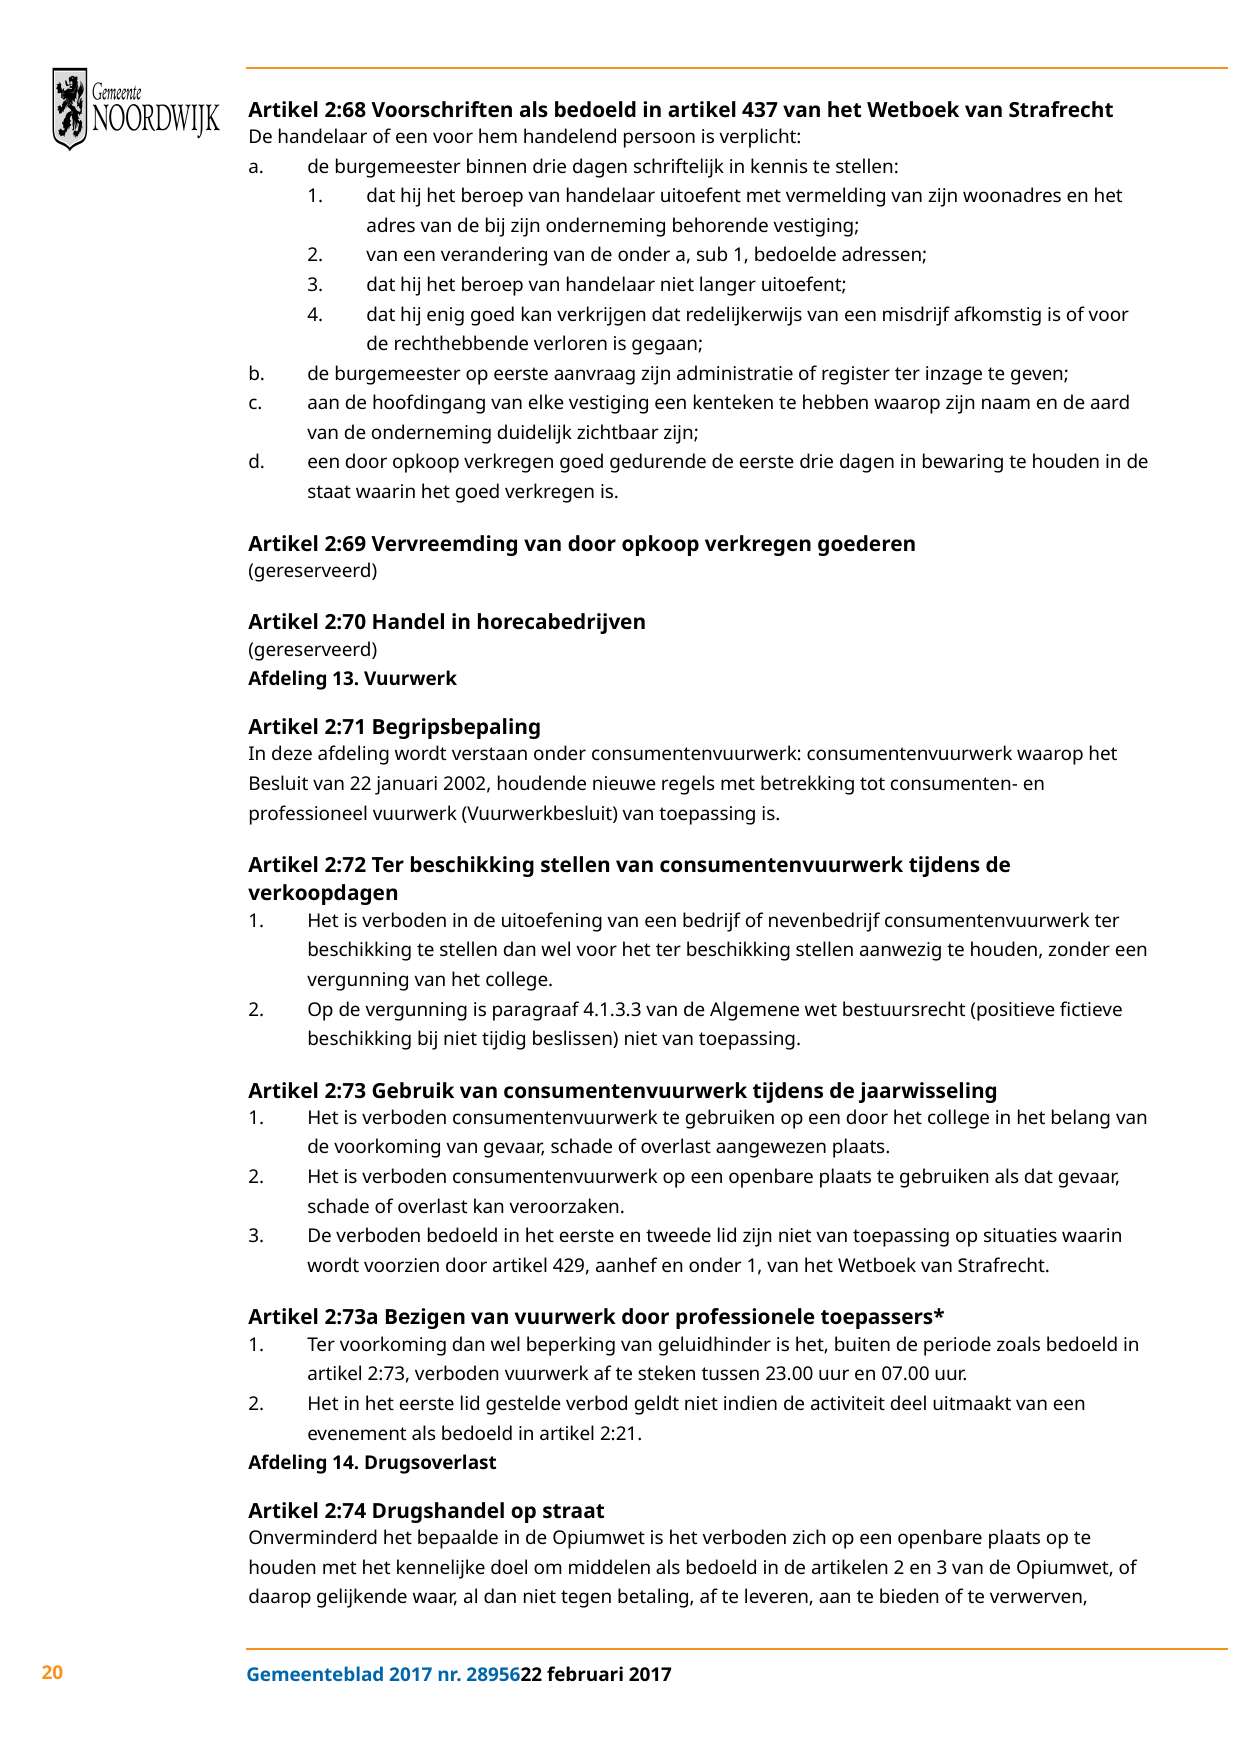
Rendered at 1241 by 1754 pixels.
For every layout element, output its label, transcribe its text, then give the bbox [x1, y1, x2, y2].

picture [41, 47, 231, 172]
list aan de hoofdingang van elke vestiging een kenteken te hebben waarop zijn naam en de aard van de onderneming duidelijk zichtbaar zijn; [248, 389, 1152, 445]
text Artikel 2:71 Begripsbepaling [248, 712, 1152, 741]
list van een verandering van de onder a, sub 1, bedoelde adressen; [307, 242, 1152, 267]
list Het is verboden consumentenvuurwerk op een openbare plaats te gebruiken als dat gevaar, schade of overlast kan veroorzaken. [248, 1163, 1152, 1219]
text Afdeling 14. Drugsoverlast [248, 1449, 1152, 1475]
list een door opkoop verkregen goed gedurende de eerste drie dagen in bewaring te houden in de staat waarin het goed verkregen is. [248, 449, 1152, 504]
text Artikel 2:69 Vervreemding van door opkoop verkregen goederen [248, 529, 1152, 557]
text Artikel 2:72 Ter beschikking stellen van consumentenvuurwerk tijdens de verkoopdagen [248, 850, 1152, 907]
text Artikel 2:74 Drugshandel op straat [248, 1496, 1152, 1524]
text Onverminderd het bepaalde in de Opiumwet is het verboden zich op een openbare plaats op te houden met het kennelijke doel om middelen als bedoeld in de artikelen 2 en 3 van de Opiumwet, of daarop gelijkende waar, al dan niet tegen betaling, af te leveren, aan te bieden of te verwerven, [248, 1524, 1152, 1609]
list dat hij het beroep van handelaar uitoefent met vermelding van zijn woonadres en het adres van de bij zijn onderneming behorende vestiging; [307, 182, 1152, 238]
list dat hij enig goed kan verkrijgen dat redelijkerwijs van een misdrijf afkomstig is of voor de rechthebbende verloren is gegaan; [307, 301, 1152, 356]
list dat hij het beroep van handelaar niet langer uitoefent; [307, 271, 1152, 297]
text Artikel 2:73 Gebruik van consumentenvuurwerk tijdens de jaarwisseling [248, 1076, 1152, 1104]
text In deze afdeling wordt verstaan onder consumentenvuurwerk: consumentenvuurwerk waarop het Besluit van 22 januari 2002, houdende nieuwe regels met betrekking tot consumenten- en professioneel vuurwerk (Vuurwerkbesluit) van toepassing is. [248, 741, 1152, 825]
text Afdeling 13. Vuurwerk [248, 666, 1152, 691]
text Artikel 2:70 Handel in horecabedrijven [248, 607, 1152, 636]
list Het is verboden in de uitoefening van een bedrijf of nevenbedrijf consumentenvuurwerk ter beschikking te stellen dan wel voor het ter beschikking stellen aanwezig te houden, zonder een vergunning van het college. [248, 907, 1152, 992]
list de burgemeester op eerste aanvraag zijn administratie of register ter inzage te geven; [248, 360, 1152, 386]
text Artikel 2:73a Bezigen van vuurwerk door professionele toepassers* [248, 1302, 1152, 1331]
text Artikel 2:68 Voorschriften als bedoeld in artikel 437 van het Wetboek van Strafrecht [248, 95, 1152, 123]
list de burgemeester binnen drie dagen schriftelijk in kennis te stellen: [248, 153, 1152, 178]
list Het in het eerste lid gestelde verbod geldt niet indien de activiteit deel uitmaakt van een evenement als bedoeld in artikel 2:21. [248, 1390, 1152, 1445]
list Op de vergunning is paragraaf 4.1.3.3 van de Algemene wet bestuursrecht (positieve fictieve beschikking bij niet tijdig beslissen) niet van toepassing. [248, 996, 1152, 1051]
list Ter voorkoming dan wel beperking van geluidhinder is het, buiten de periode zoals bedoeld in artikel 2:73, verboden vuurwerk af te steken tussen 23.00 uur en 07.00 uur. [248, 1331, 1152, 1386]
text (gereserveerd) [248, 557, 1152, 583]
list Het is verboden consumentenvuurwerk te gebruiken op een door het college in het belang van de voorkoming van gevaar, schade of overlast aangewezen plaats. [248, 1104, 1152, 1159]
text (gereserveerd) [248, 636, 1152, 662]
list De verboden bedoeld in het eerste en tweede lid zijn niet van toepassing op situaties waarin wordt voorzien door artikel 429, aanhef en onder 1, van het Wetboek van Strafrecht. [248, 1222, 1152, 1278]
text De handelaar of een voor hem handelend persoon is verplicht: [248, 123, 1152, 149]
